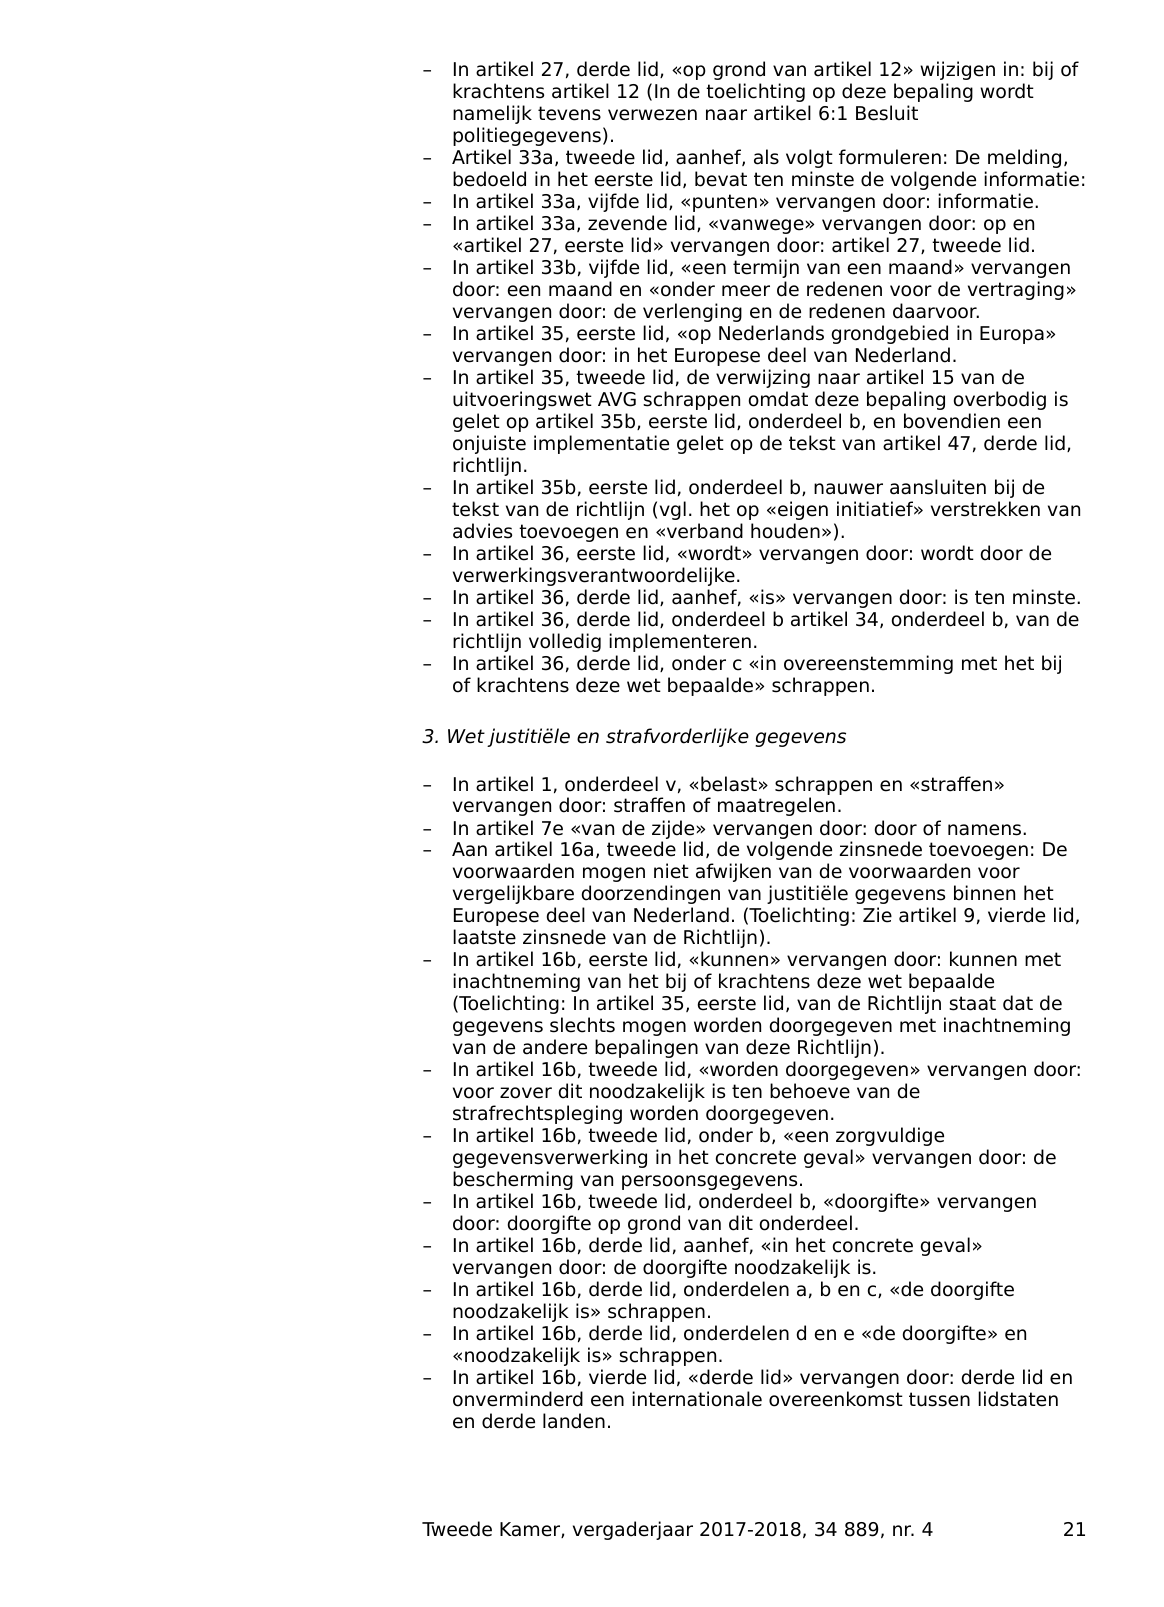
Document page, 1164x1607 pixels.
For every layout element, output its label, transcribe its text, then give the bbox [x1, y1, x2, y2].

text – In artikel 33b, vijfde lid, «een termijn van een maand» vervangen door: een maand en «onder meer de redenen voor de vertraging» vervangen door: de verlenging en de redenen daarvoor. [422, 257, 1087, 323]
text – In artikel 33a, vijfde lid, «punten» vervangen door: informatie. [422, 191, 1087, 213]
text – In artikel 36, eerste lid, «wordt» vervangen door: wordt door de verwerkingsverantwoordelijke. [422, 543, 1087, 587]
text – In artikel 36, derde lid, onderdeel b artikel 34, onderdeel b, van de richtlijn volledig implementeren. [422, 608, 1087, 652]
text – In artikel 16b, derde lid, onderdelen d en e «de doorgifte» en «noodzakelijk is» schrappen. [422, 1323, 1087, 1367]
text – In artikel 36, derde lid, onder c «in overeenstemming met het bij of krachtens deze wet bepaalde» schrappen. [422, 652, 1087, 696]
text – Aan artikel 16a, tweede lid, de volgende zinsnede toevoegen: De voorwaarden mogen niet afwijken van de voorwaarden voor vergelijkbare doorzendingen van justitiële gegevens binnen het Europese deel van Nederland. (Toelichting: Zie artikel 9, vierde lid, laatste zinsnede van de Richtlijn). [422, 839, 1087, 949]
text – In artikel 16b, eerste lid, «kunnen» vervangen door: kunnen met inachtneming van het bij of krachtens deze wet bepaalde (Toelichting: In artikel 35, eerste lid, van de Richtlijn staat dat de gegevens slechts mogen worden doorgegeven met inachtneming van de andere bepalingen van deze Richtlijn). [422, 949, 1087, 1059]
text – In artikel 16b, derde lid, onderdelen a, b en c, «de doorgifte noodzakelijk is» schrappen. [422, 1279, 1087, 1323]
text – In artikel 16b, tweede lid, «worden doorgegeven» vervangen door: voor zover dit noodzakelijk is ten behoeve van de strafrechtspleging worden doorgegeven. [422, 1059, 1087, 1125]
subtitle 3. Wet justitiële en strafvorderlijke gegevens [422, 726, 1087, 748]
text – In artikel 16b, tweede lid, onder b, «een zorgvuldige gegevensverwerking in het concrete geval» vervangen door: de bescherming van persoonsgegevens. [422, 1125, 1087, 1191]
text – In artikel 35, tweede lid, de verwijzing naar artikel 15 van de uitvoeringswet AVG schrappen omdat deze bepaling overbodig is gelet op artikel 35b, eerste lid, onderdeel b, en bovendien een onjuiste implementatie gelet op de tekst van artikel 47, derde lid, richtlijn. [422, 367, 1087, 477]
text – In artikel 1, onderdeel v, «belast» schrappen en «straffen» vervangen door: straffen of maatregelen. [422, 773, 1087, 817]
text – In artikel 7e «van de zijde» vervangen door: door of namens. [422, 817, 1087, 839]
text – In artikel 33a, zevende lid, «vanwege» vervangen door: op en «artikel 27, eerste lid» vervangen door: artikel 27, tweede lid. [422, 213, 1087, 257]
text – Artikel 33a, tweede lid, aanhef, als volgt formuleren: De melding, bedoeld in het eerste lid, bevat ten minste de volgende informatie: [422, 147, 1087, 191]
text – In artikel 35b, eerste lid, onderdeel b, nauwer aansluiten bij de tekst van de richtlijn (vgl. het op «eigen initiatief» verstrekken van advies toevoegen en «verband houden»). [422, 477, 1087, 543]
text – In artikel 27, derde lid, «op grond van artikel 12» wijzigen in: bij of krachtens artikel 12 (In de toelichting op deze bepaling wordt namelijk tevens verwezen naar artikel 6:1 Besluit politiegegevens). [422, 59, 1087, 147]
text – In artikel 16b, tweede lid, onderdeel b, «doorgifte» vervangen door: doorgifte op grond van dit onderdeel. [422, 1191, 1087, 1235]
text – In artikel 16b, vierde lid, «derde lid» vervangen door: derde lid en onverminderd een internationale overeenkomst tussen lidstaten en derde landen. [422, 1367, 1087, 1433]
text – In artikel 16b, derde lid, aanhef, «in het concrete geval» vervangen door: de doorgifte noodzakelijk is. [422, 1235, 1087, 1279]
text – In artikel 36, derde lid, aanhef, «is» vervangen door: is ten minste. [422, 587, 1087, 608]
text – In artikel 35, eerste lid, «op Nederlands grondgebied in Europa» vervangen door: in het Europese deel van Nederland. [422, 323, 1087, 367]
